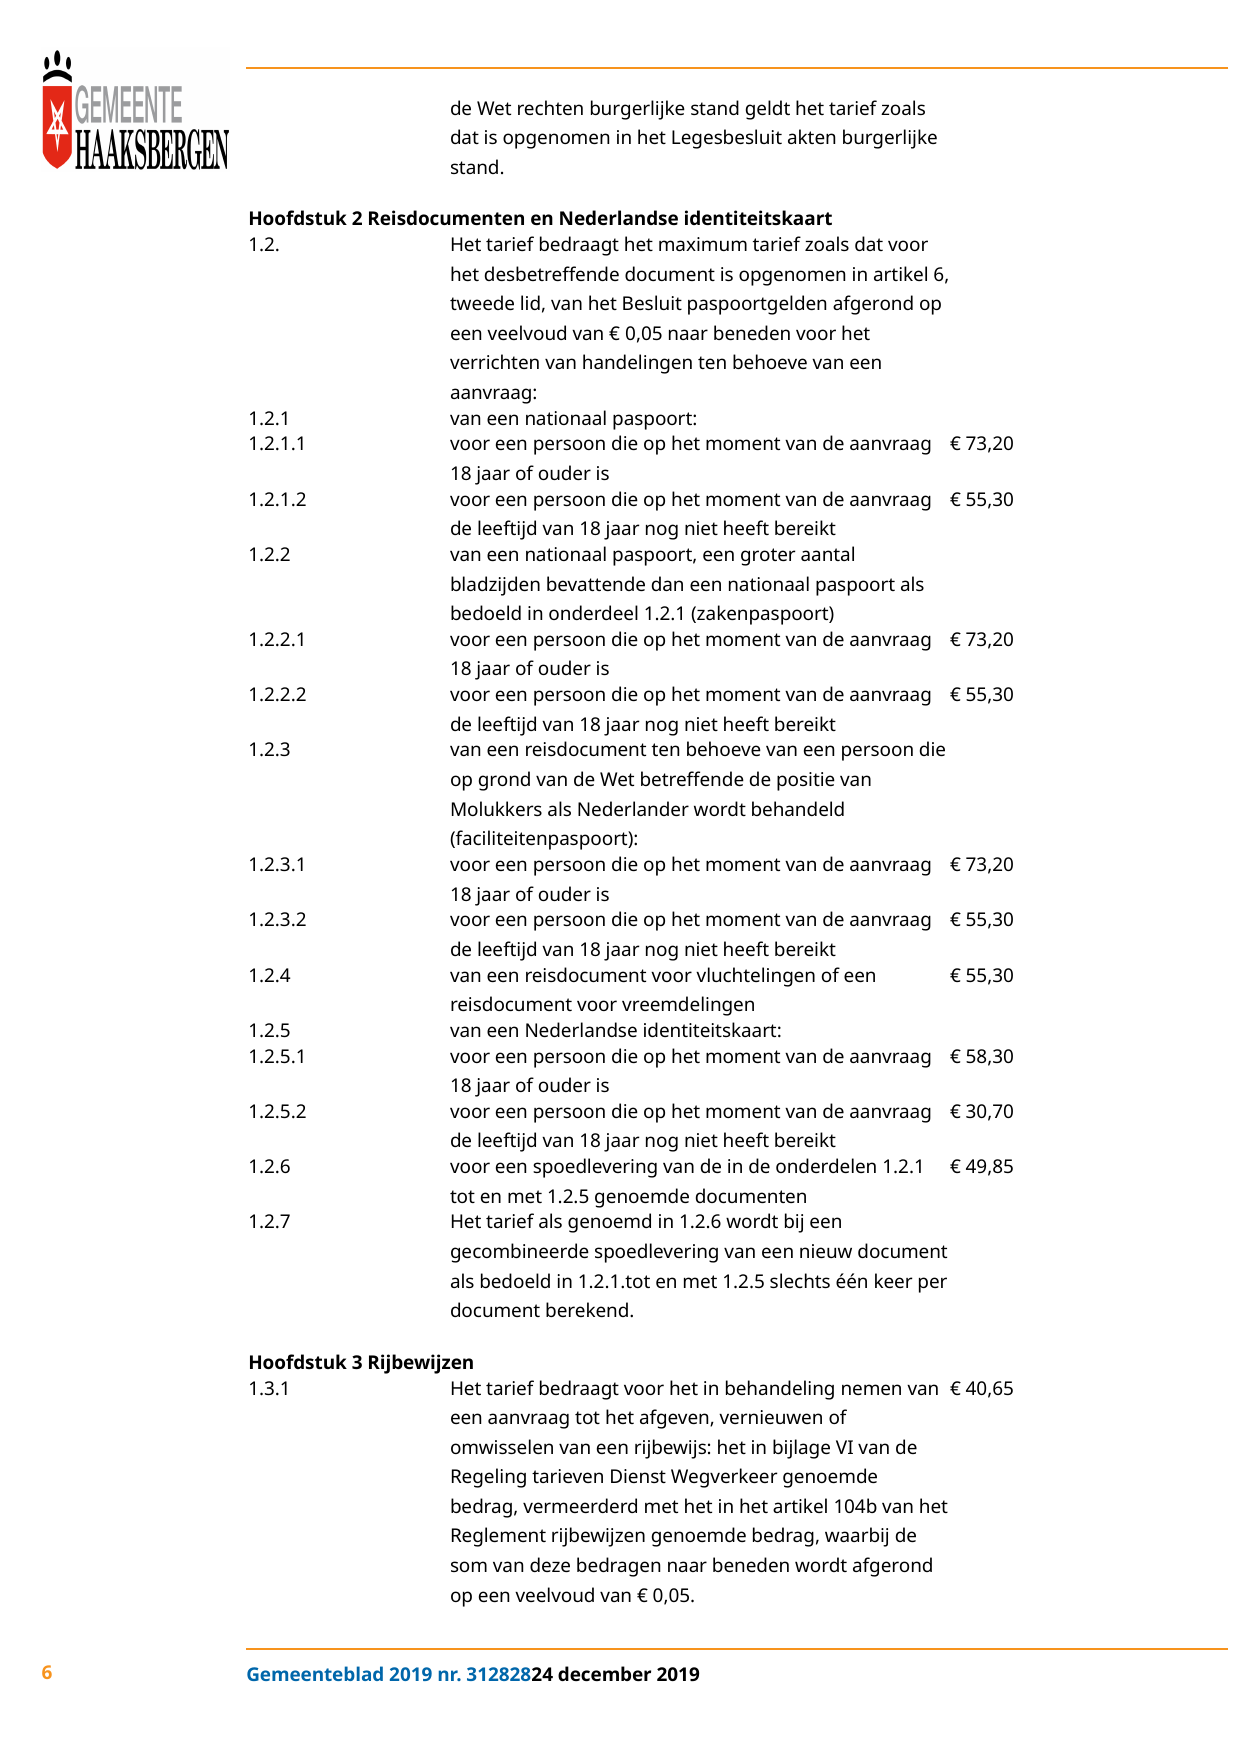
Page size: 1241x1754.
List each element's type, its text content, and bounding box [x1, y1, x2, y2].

table_cell Hoofdstuk 3 Rijbewijzen [248, 1349, 950, 1375]
table_cell € 40,65 [950, 1375, 1152, 1607]
table_cell voor een persoon die op het moment van de aanvraag de leeftijd van 18 jaar nog niet heeft bereikt [450, 1098, 950, 1153]
table_cell € 49,85 [950, 1154, 1152, 1209]
table_cell [950, 205, 1152, 231]
table_cell voor een persoon die op het moment van de aanvraag de leeftijd van 18 jaar nog niet heeft bereikt [450, 486, 950, 541]
table_cell Het tarief bedraagt voor het in behandeling nemen van een aanvraag tot het afgeven, vernieuwen of omwisselen van een rijbewijs: het in bijlage VI van de Regeling tarieven Dienst Wegverkeer genoemde bedrag, vermeerderd met het in het artikel 104b van het Reglement rijbewijzen genoemde bedrag, waarbij de som van deze bedragen naar beneden wordt afgerond op een veelvoud van € 0,05. [450, 1375, 950, 1607]
picture [41, 47, 231, 172]
table_cell 1.2.2 [248, 541, 450, 626]
table_cell 1.2.5.2 [248, 1098, 450, 1153]
table_cell van een reisdocument ten behoeve van een persoon die op grond van de Wet betreffende de positie van Molukkers als Nederlander wordt behandeld (faciliteitenpaspoort): [450, 737, 950, 851]
table_cell [950, 541, 1152, 626]
table_cell 1.2.1.2 [248, 486, 450, 541]
table_cell € 55,30 [950, 962, 1152, 1017]
table_cell van een nationaal paspoort, een groter aantal bladzijden bevattende dan een nationaal paspoort als bedoeld in onderdeel 1.2.1 (zakenpaspoort) [450, 541, 950, 626]
table_cell 1.2.5.1 [248, 1043, 450, 1098]
table_cell [950, 1209, 1152, 1323]
table_cell de Wet rechten burgerlijke stand geldt het tarief zoals dat is opgenomen in het Legesbesluit akten burgerlijke stand. [450, 95, 950, 180]
table_cell € 73,20 [950, 626, 1152, 681]
table_cell [950, 95, 1152, 180]
table_cell [248, 95, 450, 180]
table_cell [248, 180, 450, 205]
table_cell voor een persoon die op het moment van de aanvraag 18 jaar of ouder is [450, 1043, 950, 1098]
table_cell 1.2.3.1 [248, 851, 450, 906]
table_cell 1.2.4 [248, 962, 450, 1017]
table_cell [950, 405, 1152, 431]
table_cell voor een persoon die op het moment van de aanvraag 18 jaar of ouder is [450, 431, 950, 486]
table_cell 1.2.3 [248, 737, 450, 851]
table_cell 1.2.2.2 [248, 681, 450, 737]
table_cell € 55,30 [950, 906, 1152, 962]
table_cell € 73,20 [950, 851, 1152, 906]
table_cell 1.2.1 [248, 405, 450, 431]
table_cell van een reisdocument voor vluchtelingen of een reisdocument voor vreemdelingen [450, 962, 950, 1017]
table_cell € 30,70 [950, 1098, 1152, 1153]
table_cell van een Nederlandse identiteitskaart: [450, 1017, 950, 1043]
table_cell [950, 737, 1152, 851]
table_cell 1.2.5 [248, 1017, 450, 1043]
table_cell 1.3.1 [248, 1375, 450, 1607]
table_cell 1.2.3.2 [248, 906, 450, 962]
table_cell 1.2.1.1 [248, 431, 450, 486]
table_cell 1.2.6 [248, 1154, 450, 1209]
table_cell [248, 1323, 450, 1349]
table_cell € 58,30 [950, 1043, 1152, 1098]
table_cell € 55,30 [950, 681, 1152, 737]
table_cell voor een persoon die op het moment van de aanvraag de leeftijd van 18 jaar nog niet heeft bereikt [450, 906, 950, 962]
table_cell Hoofdstuk 2 Reisdocumenten en Nederlandse identiteitskaart [248, 205, 950, 231]
table_cell 1.2.2.1 [248, 626, 450, 681]
table_cell [450, 180, 950, 205]
table_cell Het tarief bedraagt het maximum tarief zoals dat voor het desbetreffende document is opgenomen in artikel 6, tweede lid, van het Besluit paspoortgelden afgerond op een veelvoud van € 0,05 naar beneden voor het verrichten van handelingen ten behoeve van een aanvraag: [450, 231, 950, 405]
table_cell Het tarief als genoemd in 1.2.6 wordt bij een gecombineerde spoedlevering van een nieuw document als bedoeld in 1.2.1.tot en met 1.2.5 slechts één keer per document berekend. [450, 1209, 950, 1323]
table_cell [950, 180, 1152, 205]
table_cell [950, 231, 1152, 405]
table_cell [950, 1349, 1152, 1375]
table_cell voor een persoon die op het moment van de aanvraag 18 jaar of ouder is [450, 851, 950, 906]
table_cell 1.2.7 [248, 1209, 450, 1323]
table_cell [950, 1017, 1152, 1043]
table_cell [950, 1323, 1152, 1349]
table_cell € 73,20 [950, 431, 1152, 486]
table_cell van een nationaal paspoort: [450, 405, 950, 431]
table_cell € 55,30 [950, 486, 1152, 541]
table_cell 1.2. [248, 231, 450, 405]
table_cell [450, 1323, 950, 1349]
table_cell voor een persoon die op het moment van de aanvraag 18 jaar of ouder is [450, 626, 950, 681]
table_cell voor een spoedlevering van de in de onderdelen 1.2.1 tot en met 1.2.5 genoemde documenten [450, 1154, 950, 1209]
table_cell voor een persoon die op het moment van de aanvraag de leeftijd van 18 jaar nog niet heeft bereikt [450, 681, 950, 737]
